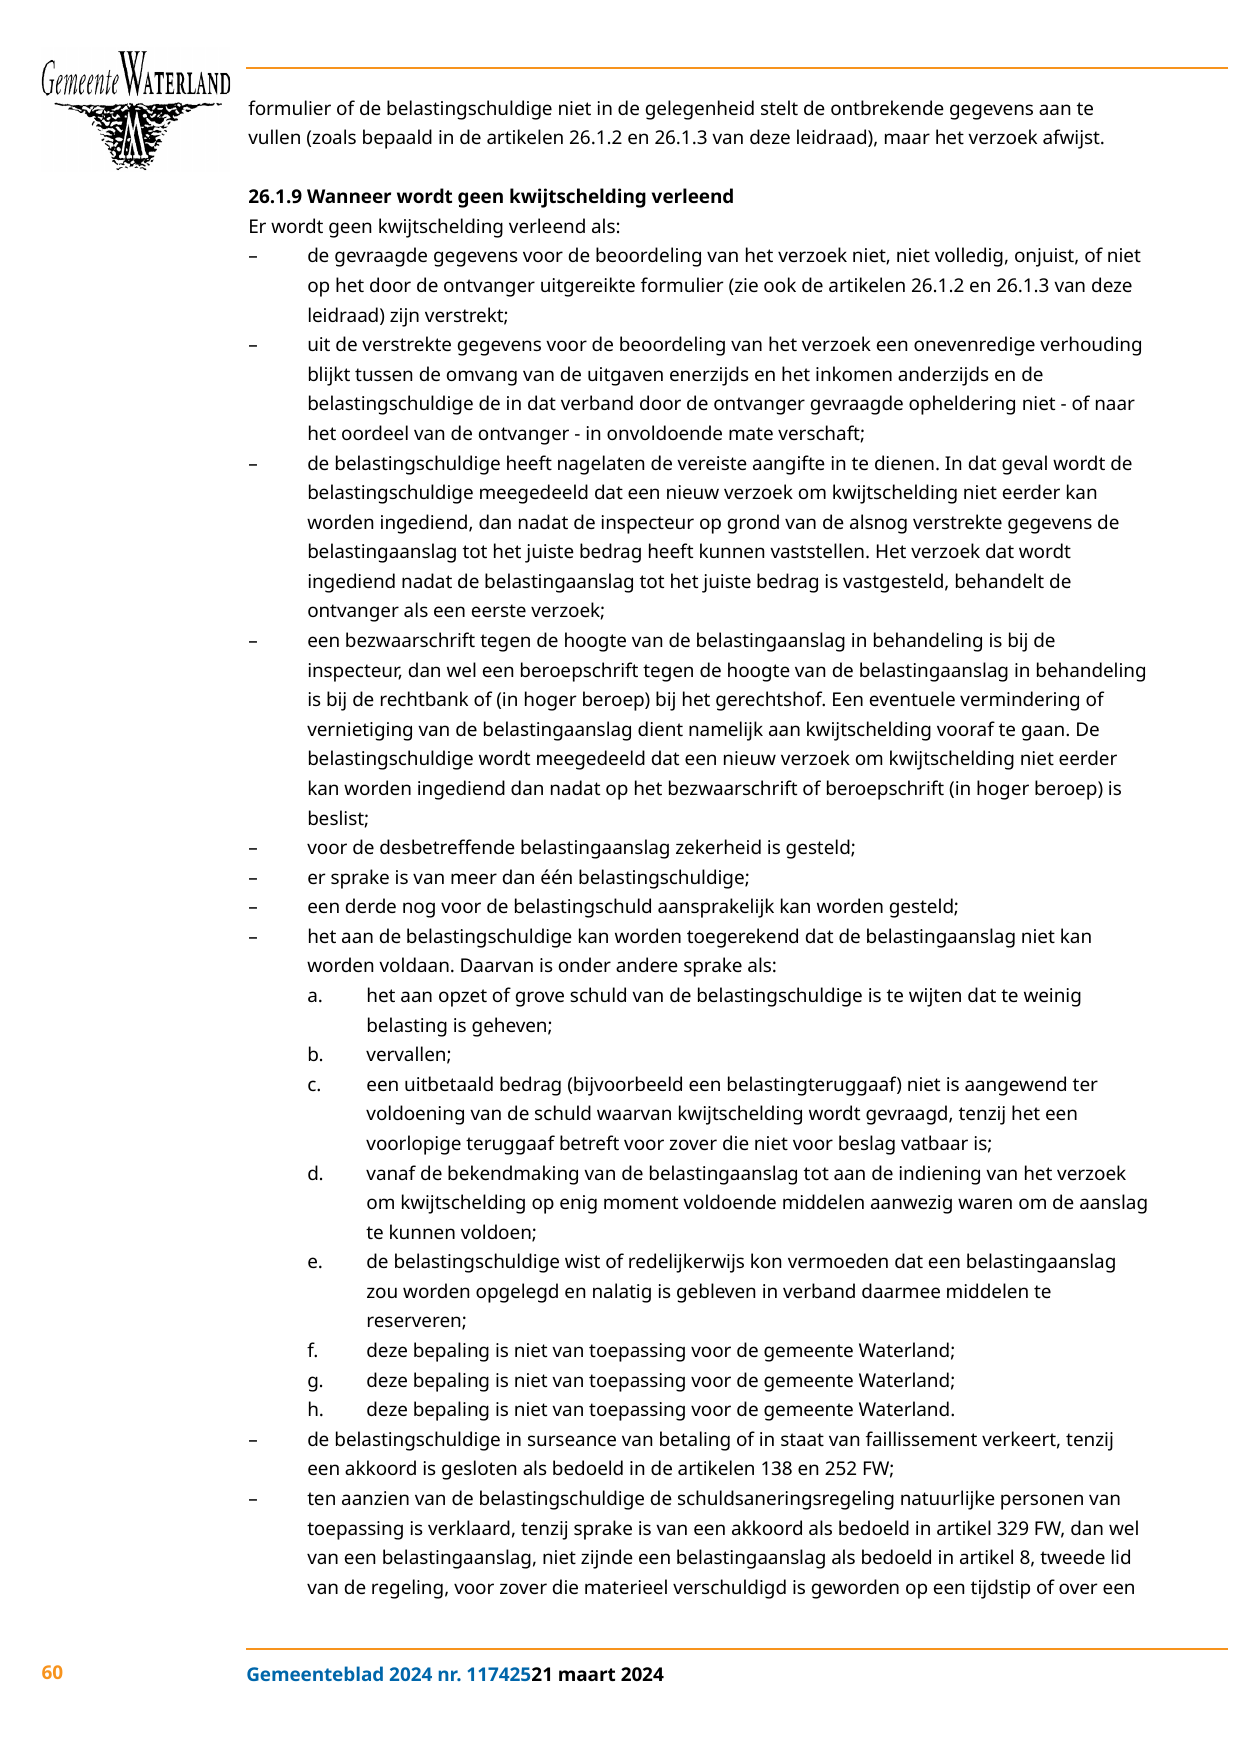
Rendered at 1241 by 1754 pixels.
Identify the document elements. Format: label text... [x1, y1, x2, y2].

list het aan opzet of grove schuld van de belastingschuldige is te wijten dat te weinig belasting is geheven; [307, 982, 1152, 1038]
list de belastingschuldige heeft nagelaten de vereiste aangifte in te dienen. In dat geval wordt de belastingschuldige meegedeeld dat een nieuw verzoek om kwijtschelding niet eerder kan worden ingediend, dan nadat de inspecteur op grond van de alsnog verstrekte gegevens de belastingaanslag tot het juiste bedrag heeft kunnen vaststellen. Het verzoek dat wordt ingediend nadat de belastingaanslag tot het juiste bedrag is vastgesteld, behandelt de ontvanger als een eerste verzoek; [248, 450, 1152, 623]
list deze bepaling is niet van toepassing voor de gemeente Waterland; [307, 1367, 1152, 1393]
list de belastingschuldige in surseance van betaling of in staat van faillissement verkeert, tenzij een akkoord is gesloten als bedoeld in de artikelen 138 en 252 FW; [248, 1426, 1152, 1481]
list vervallen; [307, 1041, 1152, 1067]
list ten aanzien van de belastingschuldige de schuldsaneringsregeling natuurlijke personen van toepassing is verklaard, tenzij sprake is van een akkoord als bedoeld in artikel 329 FW, dan wel van een belastingaanslag, niet zijnde een belastingaanslag als bedoeld in artikel 8, tweede lid van de regeling, voor zover die materieel verschuldigd is geworden op een tijdstip of over een [248, 1485, 1152, 1600]
list deze bepaling is niet van toepassing voor de gemeente Waterland. [307, 1396, 1152, 1422]
list uit de verstrekte gegevens voor de beoordeling van het verzoek een onevenredige verhouding blijkt tussen de omvang van de uitgaven enerzijds en het inkomen anderzijds en de belastingschuldige de in dat verband door de ontvanger gevraagde opheldering niet - of naar het oordeel van de ontvanger - in onvoldoende mate verschaft; [248, 331, 1152, 446]
text Er wordt geen kwijtschelding verleend als: [248, 213, 1152, 239]
list voor de desbetreffende belastingaanslag zekerheid is gesteld; [248, 834, 1152, 860]
list er sprake is van meer dan één belastingschuldige; [248, 864, 1152, 890]
text formulier of de belastingschuldige niet in de gelegenheid stelt de ontbrekende gegevens aan te vullen (zoals bepaald in de artikelen 26.1.2 en 26.1.3 van deze leidraad), maar het verzoek afwijst. [248, 95, 1152, 150]
list deze bepaling is niet van toepassing voor de gemeente Waterland; [307, 1337, 1152, 1363]
text 26.1.9 Wanneer wordt geen kwijtschelding verleend [248, 183, 1152, 209]
list een uitbetaald bedrag (bijvoorbeeld een belastingteruggaaf) niet is aangewend ter voldoening van de schuld waarvan kwijtschelding wordt gevraagd, tenzij het een voorlopige teruggaaf betreft voor zover die niet voor beslag vatbaar is; [307, 1071, 1152, 1156]
list een derde nog voor de belastingschuld aansprakelijk kan worden gesteld; [248, 893, 1152, 919]
list het aan de belastingschuldige kan worden toegerekend dat de belastingaanslag niet kan worden voldaan. Daarvan is onder andere sprake als: [248, 923, 1152, 978]
list de gevraagde gegevens voor de beoordeling van het verzoek niet, niet volledig, onjuist, of niet op het door de ontvanger uitgereikte formulier (zie ook de artikelen 26.1.2 en 26.1.3 van deze leidraad) zijn verstrekt; [248, 243, 1152, 328]
picture [41, 47, 231, 172]
list de belastingschuldige wist of redelijkerwijs kon vermoeden dat een belastingaanslag zou worden opgelegd en nalatig is gebleven in verband daarmee middelen te reserveren; [307, 1248, 1152, 1333]
list een bezwaarschrift tegen de hoogte van de belastingaanslag in behandeling is bij de inspecteur, dan wel een beroepschrift tegen de hoogte van de belastingaanslag in behandeling is bij de rechtbank of (in hoger beroep) bij het gerechtshof. Een eventuele vermindering of vernietiging van de belastingaanslag dient namelijk aan kwijtschelding vooraf te gaan. De belastingschuldige wordt meegedeeld dat een nieuw verzoek om kwijtschelding niet eerder kan worden ingediend dan nadat op het bezwaarschrift of beroepschrift (in hoger beroep) is beslist; [248, 627, 1152, 831]
list vanaf de bekendmaking van de belastingaanslag tot aan de indiening van het verzoek om kwijtschelding op enig moment voldoende middelen aanwezig waren om de aanslag te kunnen voldoen; [307, 1160, 1152, 1245]
